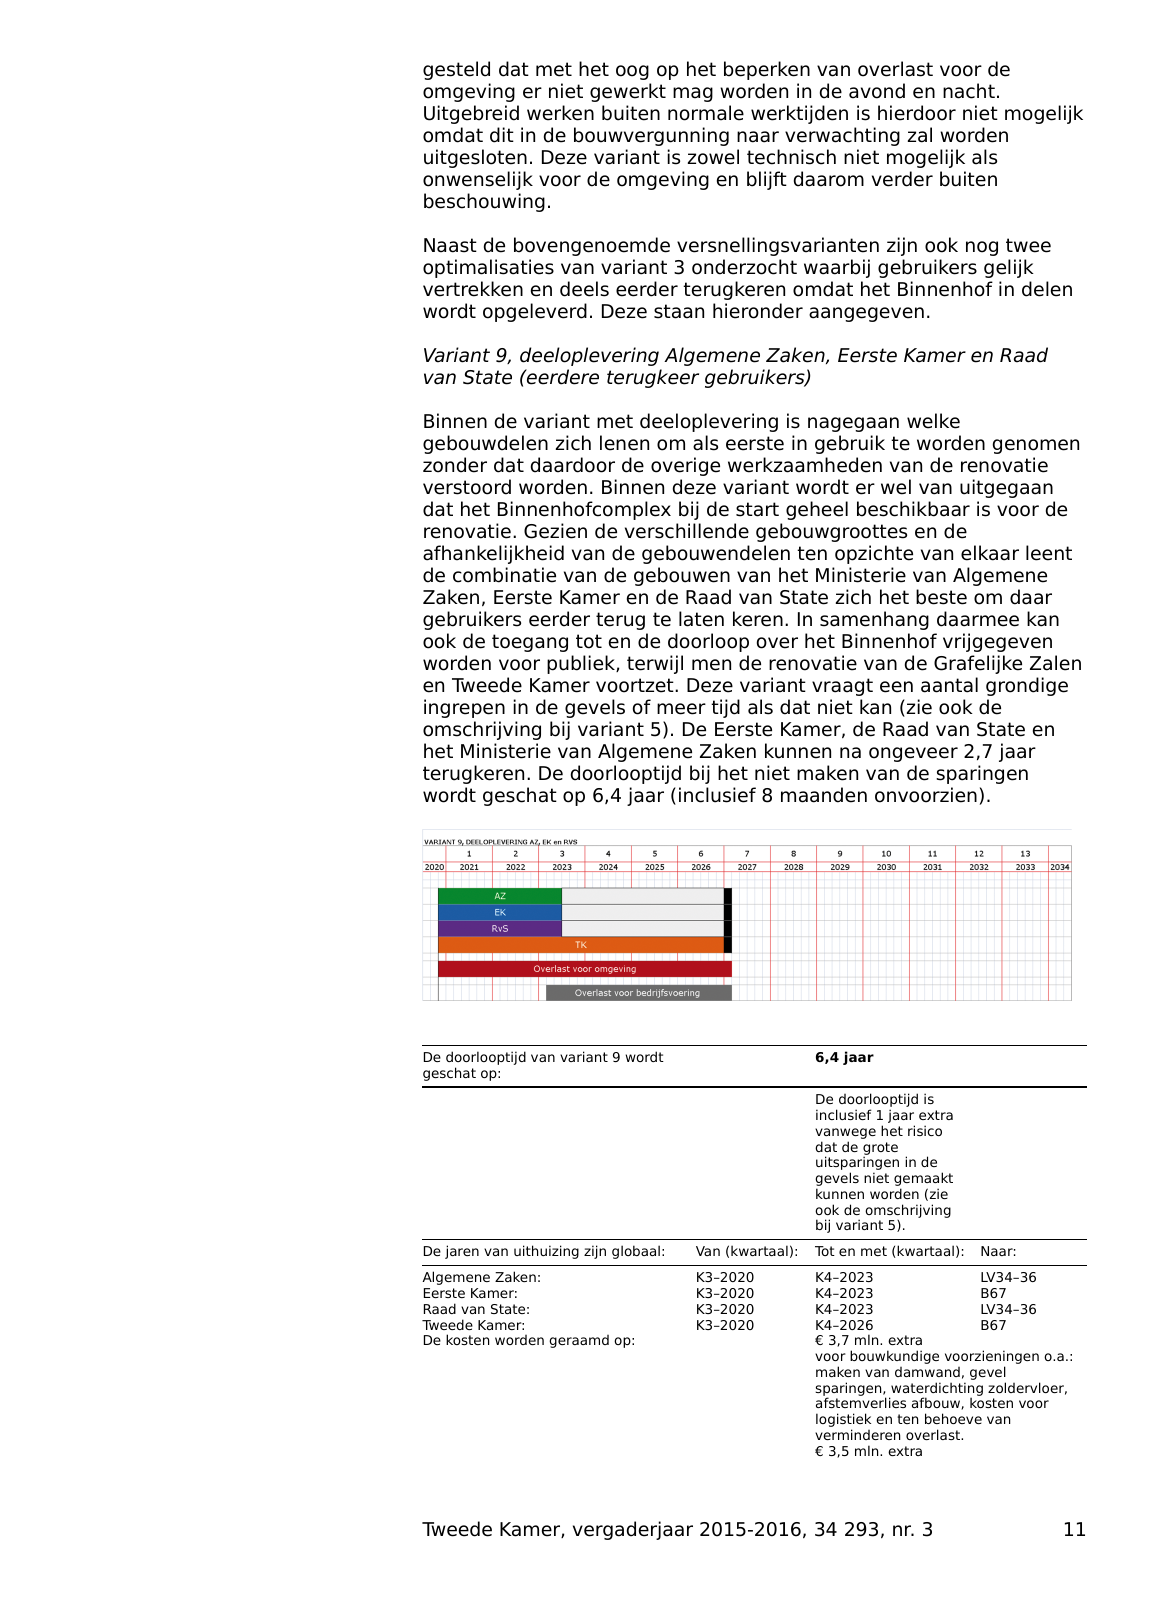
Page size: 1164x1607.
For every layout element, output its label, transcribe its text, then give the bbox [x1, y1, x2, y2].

table_cell Raad van State: [422, 1302, 690, 1317]
table_cell [974, 1088, 1087, 1238]
table_cell K4–2023 [809, 1302, 974, 1317]
table_cell De jaren van uithuizing zijn globaal: [422, 1240, 690, 1264]
table_cell [690, 1333, 809, 1459]
table_header 6,4 jaar [809, 1046, 974, 1086]
table_cell € 3,7 mln. extra voor bouwkundige voorzieningen o.a.: maken van damwand, gevel sparingen, waterdichting zoldervloer, afstemverlies afbouw, kosten voor logistiek en ten behoeve van verminderen overlast. € 3,5 mln. extra [809, 1333, 1087, 1459]
text gesteld dat met het oog op het beperken van overlast voor de omgeving er niet gewerkt mag worden in de avond en nacht. Uitgebreid werken buiten normale werktijden is hierdoor niet mogelijk omdat dit in de bouwvergunning naar verwachting zal worden uitgesloten. Deze variant is zowel technisch niet mogelijk als onwenselijk voor de omgeving en blijft daarom verder buiten beschouwing. [422, 59, 1087, 213]
table_cell LV34–36 [974, 1302, 1087, 1317]
table_cell De kosten worden geraamd op: [422, 1333, 690, 1459]
table_header De doorlooptijd van variant 9 wordt geschat op: [422, 1046, 690, 1086]
table_cell LV34–36 [974, 1266, 1087, 1286]
table_cell K4–2026 [809, 1318, 974, 1333]
table_cell K3–2020 [690, 1302, 809, 1317]
table_header [690, 1046, 809, 1086]
table_cell K3–2020 [690, 1286, 809, 1302]
text Binnen de variant met deeloplevering is nagegaan welke gebouwdelen zich lenen om als eerste in gebruik te worden genomen zonder dat daardoor de overige werkzaamheden van de renovatie verstoord worden. Binnen deze variant wordt er wel van uitgegaan dat het Binnenhofcomplex bij de start geheel beschikbaar is voor de renovatie. Gezien de verschillende gebouwgroottes en de afhankelijkheid van de gebouwendelen ten opzichte van elkaar leent de combinatie van de gebouwen van het Ministerie van Algemene Zaken, Eerste Kamer en de Raad van State zich het beste om daar gebruikers eerder terug te laten keren. In samenhang daarmee kan ook de toegang tot en de doorloop over het Binnenhof vrijgegeven worden voor publiek, terwijl men de renovatie van de Grafelijke Zalen en Tweede Kamer voortzet. Deze variant vraagt een aantal grondige ingrepen in de gevels of meer tijd als dat niet kan (zie ook de omschrijving bij variant 5). De Eerste Kamer, de Raad van State en het Ministerie van Algemene Zaken kunnen na ongeveer 2,7 jaar terugkeren. De doorlooptijd bij het niet maken van de sparingen wordt geschat op 6,4 jaar (inclusief 8 maanden onvoorzien). [422, 411, 1087, 807]
picture [422, 829, 1072, 1001]
table_cell Algemene Zaken: [422, 1266, 690, 1286]
table_cell Tot en met (kwartaal): [809, 1240, 974, 1264]
table_cell Naar: [974, 1240, 1087, 1264]
table_cell Van (kwartaal): [690, 1240, 809, 1264]
table_cell [422, 1088, 690, 1238]
table_cell [690, 1088, 809, 1238]
table_cell K3–2020 [690, 1318, 809, 1333]
table_cell De doorlooptijd is inclusief 1 jaar extra vanwege het risico dat de grote uitsparingen in de gevels niet gemaakt kunnen worden (zie ook de omschrijving bij variant 5). [809, 1088, 974, 1238]
table_cell K3–2020 [690, 1266, 809, 1286]
table_cell K4–2023 [809, 1266, 974, 1286]
table_cell B67 [974, 1286, 1087, 1302]
table_cell K4–2023 [809, 1286, 974, 1302]
table_cell B67 [974, 1318, 1087, 1333]
table_header [974, 1046, 1087, 1086]
table_cell Eerste Kamer: [422, 1286, 690, 1302]
table_cell Tweede Kamer: [422, 1318, 690, 1333]
subtitle Variant 9, deeloplevering Algemene Zaken, Eerste Kamer en Raad van State (eerdere terugkeer gebruikers) [422, 345, 1087, 389]
text Naast de bovengenoemde versnellingsvarianten zijn ook nog twee optimalisaties van variant 3 onderzocht waarbij gebruikers gelijk vertrekken en deels eerder terugkeren omdat het Binnenhof in delen wordt opgeleverd. Deze staan hieronder aangegeven. [422, 235, 1087, 323]
